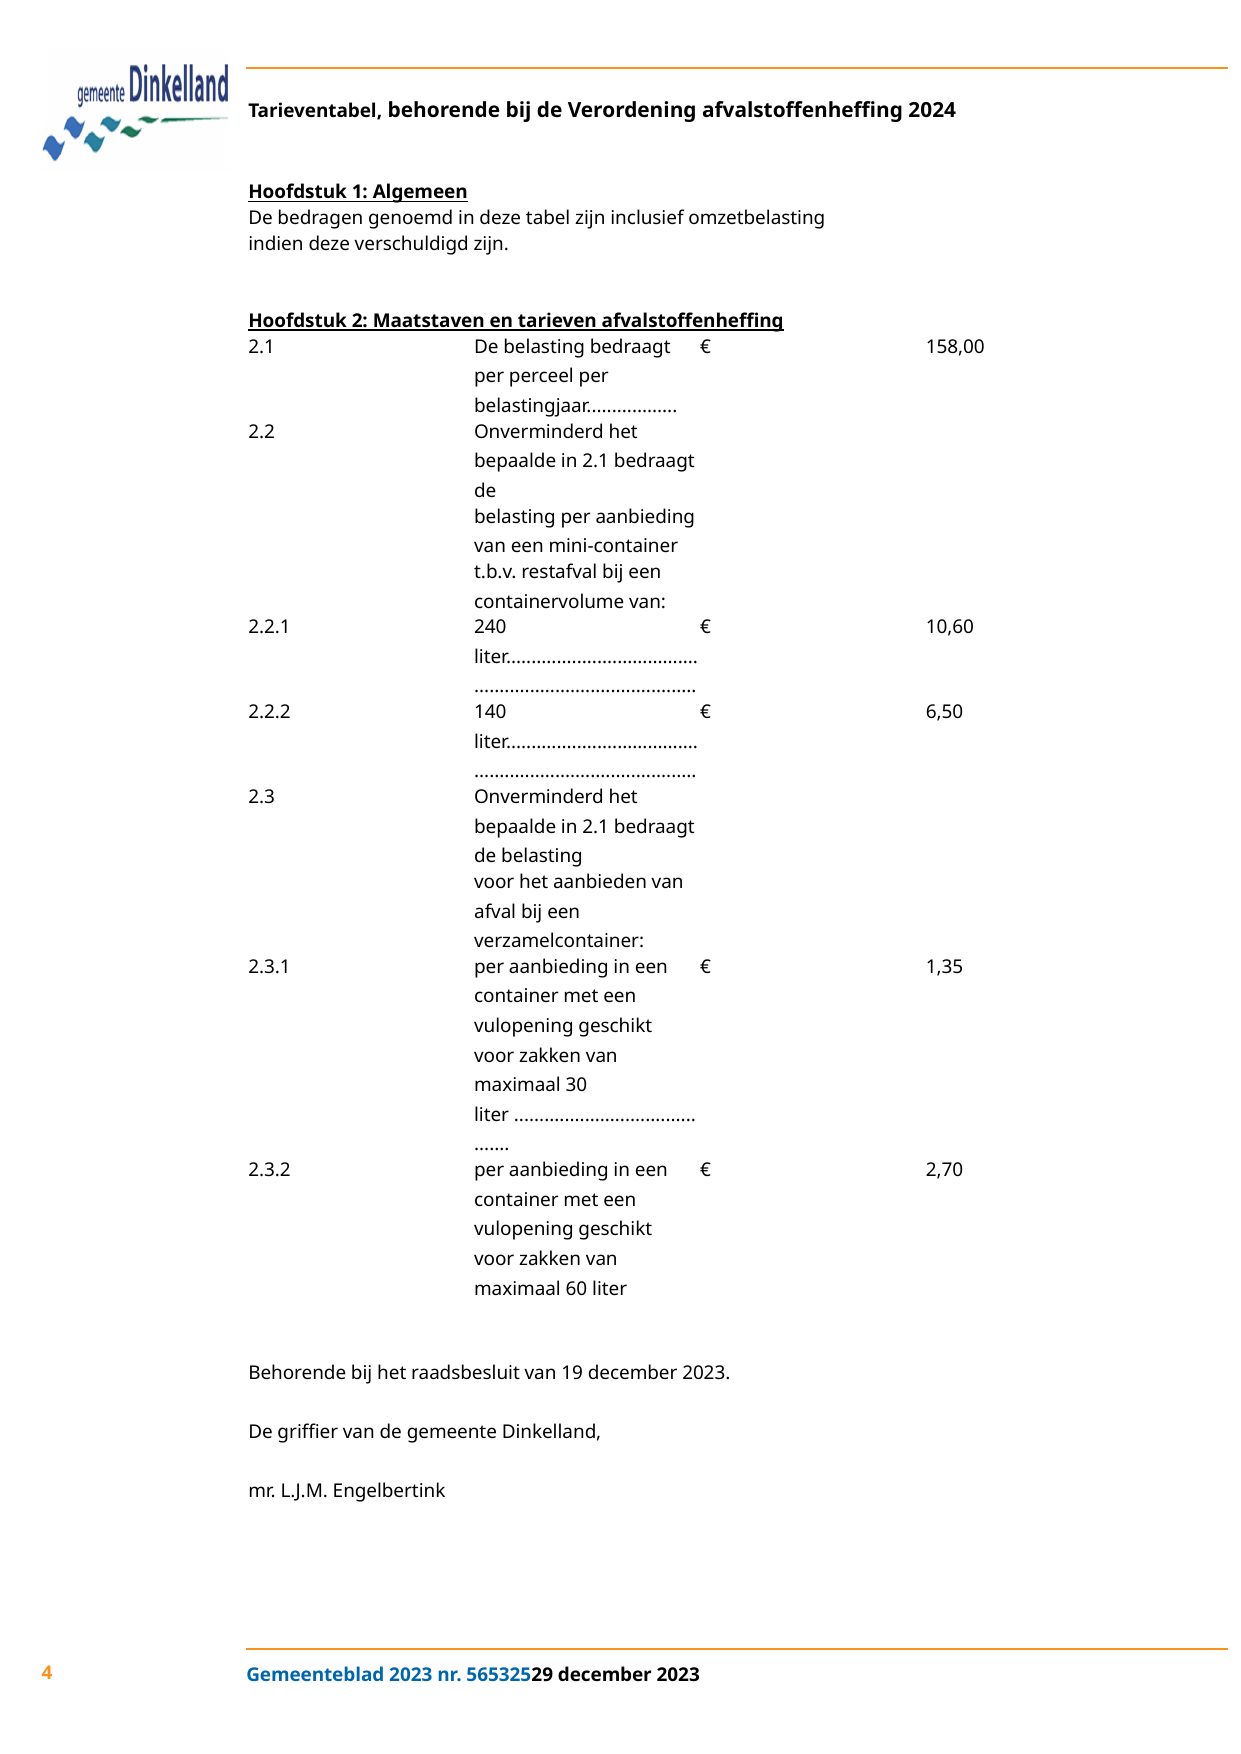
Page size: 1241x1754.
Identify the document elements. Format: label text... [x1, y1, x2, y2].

table_cell [926, 558, 1152, 613]
table_cell [248, 256, 1152, 282]
table_cell [248, 1300, 1152, 1326]
table_cell Onverminderd het bepaalde in 2.1 bedraagt de [474, 418, 700, 503]
text Tarieventabel, behorende bij de Verordening afvalstoffenheffing 2024 [248, 95, 1152, 123]
table_cell [248, 503, 474, 558]
table_cell voor het aanbieden van afval bij een verzamelcontainer: [474, 868, 700, 953]
table_cell [700, 418, 926, 503]
table_cell 2.2 [248, 418, 474, 503]
table_cell 6,50 [926, 699, 1152, 783]
table_cell [926, 503, 1152, 558]
table_cell [700, 868, 926, 953]
table_cell belasting per aanbieding van een mini-container [474, 503, 700, 558]
table_cell [248, 282, 1152, 307]
table_cell 2.3 [248, 783, 474, 868]
table_cell 2,70 [926, 1156, 1152, 1300]
picture [41, 47, 231, 172]
table_cell [926, 418, 1152, 503]
table_cell indien deze verschuldigd zijn. [248, 230, 1152, 256]
table_cell per aanbieding in een container met een vulopening geschikt voor zakken van maximaal 60 liter [474, 1156, 700, 1300]
table_cell [926, 783, 1152, 868]
text mr. L.J.M. Engelbertink [248, 1477, 1152, 1503]
table_cell 10,60 [926, 614, 1152, 698]
table_cell [700, 783, 926, 868]
table_cell per aanbieding in een container met een vulopening geschikt voor zakken van maximaal 30 liter ........................................... [474, 953, 700, 1156]
table_cell [700, 558, 926, 613]
table_cell € [700, 953, 926, 1156]
table_cell 2.3.1 [248, 953, 474, 1156]
table_cell € [700, 333, 926, 418]
table_cell [248, 558, 474, 613]
table_header [248, 153, 1152, 179]
table_cell 2.3.2 [248, 1156, 474, 1300]
table_cell 240 liter.................................................................................. [474, 614, 700, 698]
table_cell 158,00 [926, 333, 1152, 418]
table_cell [926, 868, 1152, 953]
table_cell t.b.v. restafval bij een containervolume van: [474, 558, 700, 613]
table_cell 2.2.2 [248, 699, 474, 783]
table_cell € [700, 614, 926, 698]
table_cell 2.2.1 [248, 614, 474, 698]
table_cell Hoofdstuk 1: Algemeen [248, 179, 1152, 204]
table_cell [248, 868, 474, 953]
table_cell [700, 503, 926, 558]
table_cell 1,35 [926, 953, 1152, 1156]
table_cell De bedragen genoemd in deze tabel zijn inclusief omzetbelasting [248, 205, 1152, 230]
table_cell Hoofdstuk 2: Maatstaven en tarieven afvalstoffenheffing [248, 308, 1152, 333]
table_cell 140 liter.................................................................................. [474, 699, 700, 783]
table_cell € [700, 1156, 926, 1300]
table_cell € [700, 699, 926, 783]
table_cell Onverminderd het bepaalde in 2.1 bedraagt de belasting [474, 783, 700, 868]
text Behorende bij het raadsbesluit van 19 december 2023. [248, 1359, 1152, 1385]
text De griffier van de gemeente Dinkelland, [248, 1418, 1152, 1444]
table_cell De belasting bedraagt per perceel per belastingjaar.................. [474, 333, 700, 418]
table_cell 2.1 [248, 333, 474, 418]
